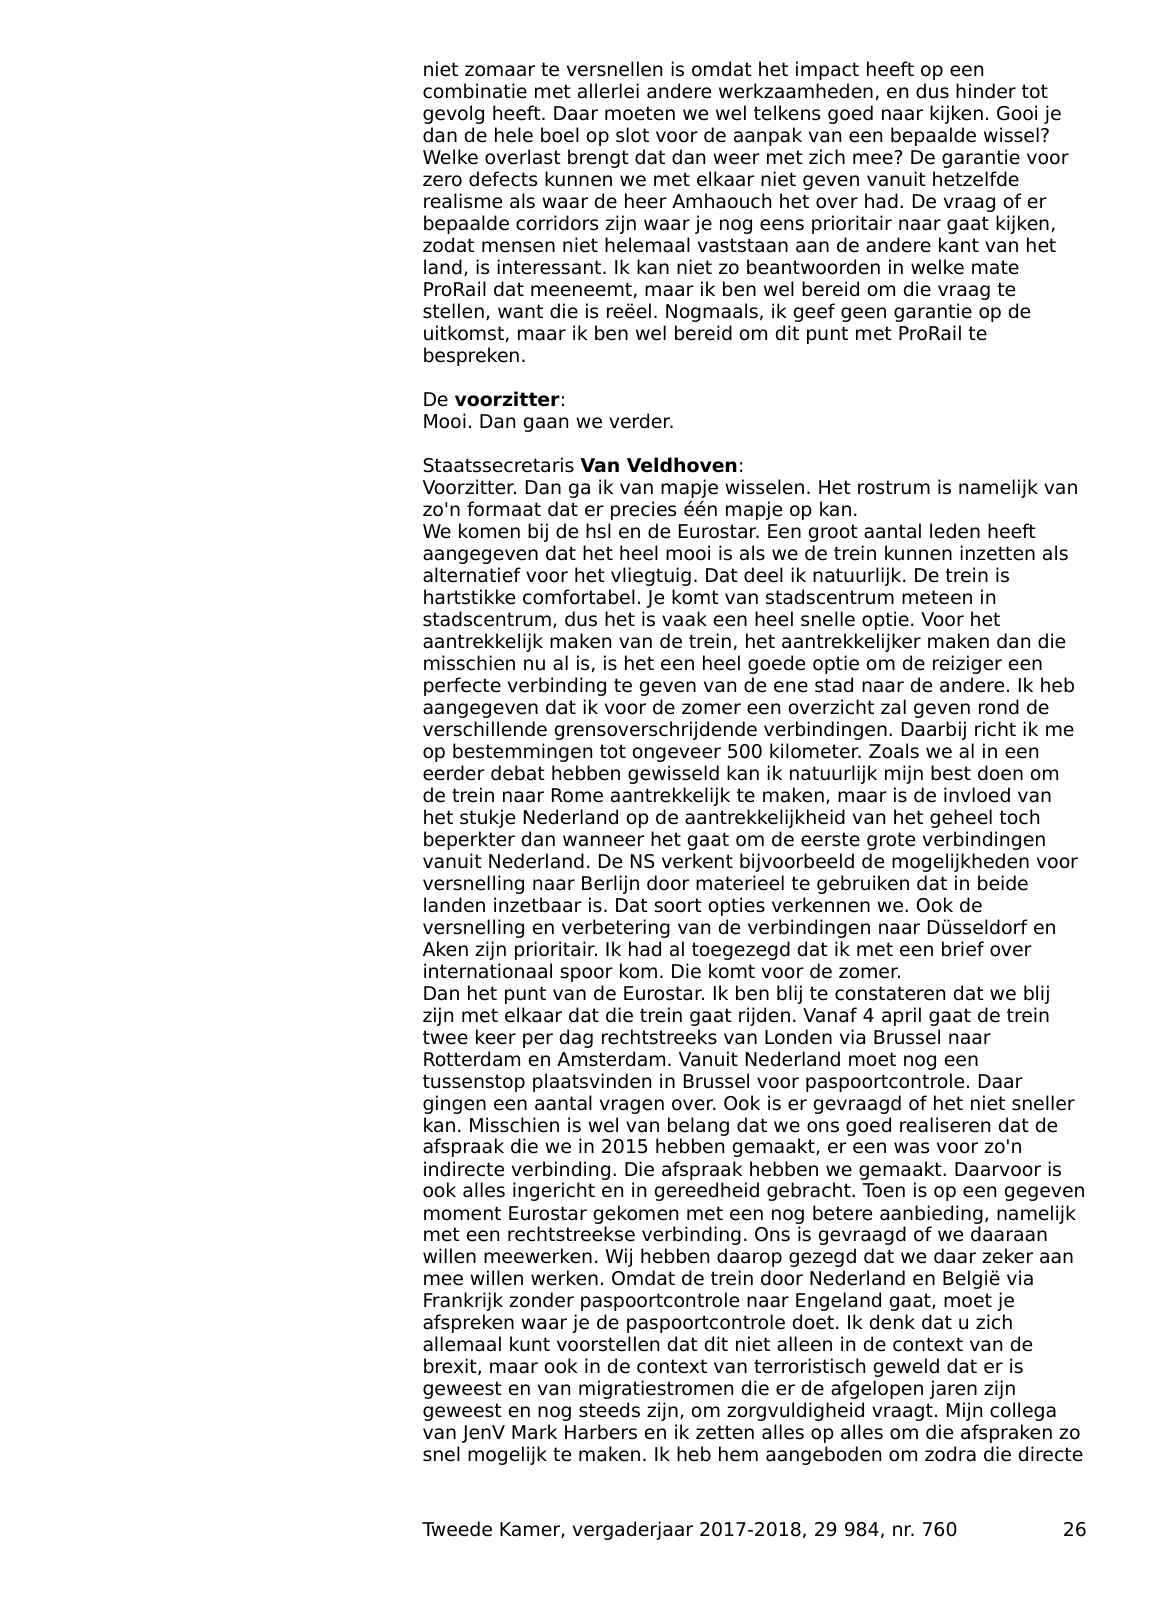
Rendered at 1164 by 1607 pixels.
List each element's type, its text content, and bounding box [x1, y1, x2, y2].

text Voorzitter. Dan ga ik van mapje wisselen. Het rostrum is namelijk van zo'n formaat dat er precies één mapje op kan. [422, 477, 1087, 521]
text Mooi. Dan gaan we verder. [422, 411, 1087, 433]
text De voorzitter: [422, 389, 1087, 411]
text niet zomaar te versnellen is omdat het impact heeft op een combinatie met allerlei andere werkzaamheden, en dus hinder tot gevolg heeft. Daar moeten we wel telkens goed naar kijken. Gooi je dan de hele boel op slot voor de aanpak van een bepaalde wissel? Welke overlast brengt dat dan weer met zich mee? De garantie voor zero defects kunnen we met elkaar niet geven vanuit hetzelfde realisme als waar de heer Amhaouch het over had. De vraag of er bepaalde corridors zijn waar je nog eens prioritair naar gaat kijken, zodat mensen niet helemaal vaststaan aan de andere kant van het land, is interessant. Ik kan niet zo beantwoorden in welke mate ProRail dat meeneemt, maar ik ben wel bereid om die vraag te stellen, want die is reëel. Nogmaals, ik geef geen garantie op de uitkomst, maar ik ben wel bereid om dit punt met ProRail te bespreken. [422, 59, 1087, 367]
text Dan het punt van de Eurostar. Ik ben blij te constateren dat we blij zijn met elkaar dat die trein gaat rijden. Vanaf 4 april gaat de trein twee keer per dag rechtstreeks van Londen via Brussel naar Rotterdam en Amsterdam. Vanuit Nederland moet nog een tussenstop plaatsvinden in Brussel voor paspoortcontrole. Daar gingen een aantal vragen over. Ook is er gevraagd of het niet sneller kan. Misschien is wel van belang dat we ons goed realiseren dat de afspraak die we in 2015 hebben gemaakt, er een was voor zo'n indirecte verbinding. Die afspraak hebben we gemaakt. Daarvoor is ook alles ingericht en in gereedheid gebracht. Toen is op een gegeven moment Eurostar gekomen met een nog betere aanbieding, namelijk met een rechtstreekse verbinding. Ons is gevraagd of we daaraan willen meewerken. Wij hebben daarop gezegd dat we daar zeker aan mee willen werken. Omdat de trein door Nederland en België via Frankrijk zonder paspoortcontrole naar Engeland gaat, moet je afspreken waar je de paspoortcontrole doet. Ik denk dat u zich allemaal kunt voorstellen dat dit niet alleen in de context van de brexit, maar ook in de context van terroristisch geweld dat er is geweest en van migratiestromen die er de afgelopen jaren zijn geweest en nog steeds zijn, om zorgvuldigheid vraagt. Mijn collega van JenV Mark Harbers en ik zetten alles op alles om die afspraken zo snel mogelijk te maken. Ik heb hem aangeboden om zodra die directe [422, 983, 1087, 1466]
text Staatssecretaris Van Veldhoven: [422, 455, 1087, 477]
text We komen bij de hsl en de Eurostar. Een groot aantal leden heeft aangegeven dat het heel mooi is als we de trein kunnen inzetten als alternatief voor het vliegtuig. Dat deel ik natuurlijk. De trein is hartstikke comfortabel. Je komt van stadscentrum meteen in stadscentrum, dus het is vaak een heel snelle optie. Voor het aantrekkelijk maken van de trein, het aantrekkelijker maken dan die misschien nu al is, is het een heel goede optie om de reiziger een perfecte verbinding te geven van de ene stad naar de andere. Ik heb aangegeven dat ik voor de zomer een overzicht zal geven rond de verschillende grensoverschrijdende verbindingen. Daarbij richt ik me op bestemmingen tot ongeveer 500 kilometer. Zoals we al in een eerder debat hebben gewisseld kan ik natuurlijk mijn best doen om de trein naar Rome aantrekkelijk te maken, maar is de invloed van het stukje Nederland op de aantrekkelijkheid van het geheel toch beperkter dan wanneer het gaat om de eerste grote verbindingen vanuit Nederland. De NS verkent bijvoorbeeld de mogelijkheden voor versnelling naar Berlijn door materieel te gebruiken dat in beide landen inzetbaar is. Dat soort opties verkennen we. Ook de versnelling en verbetering van de verbindingen naar Düsseldorf en Aken zijn prioritair. Ik had al toegezegd dat ik met een brief over internationaal spoor kom. Die komt voor de zomer. [422, 521, 1087, 983]
